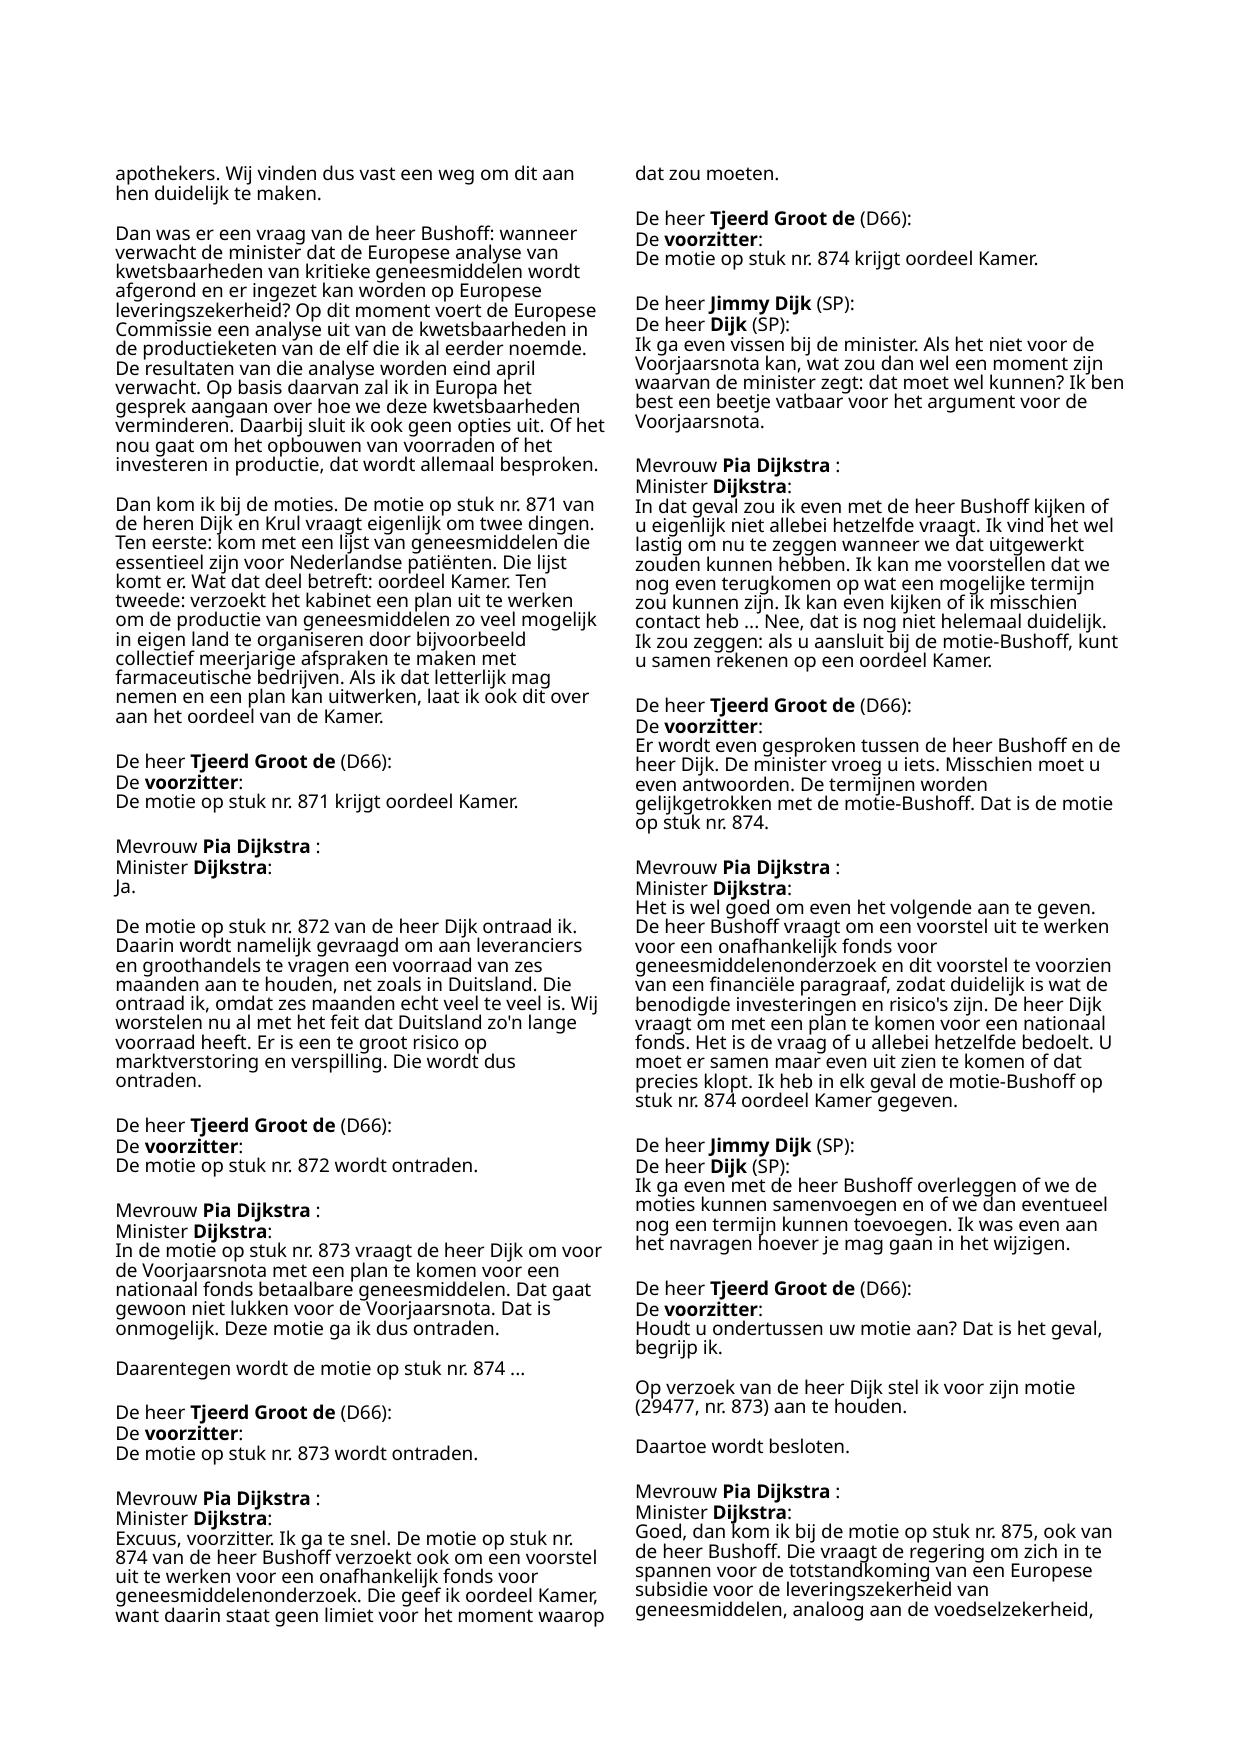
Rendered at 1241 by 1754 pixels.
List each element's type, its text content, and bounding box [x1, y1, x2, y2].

text De voorzitter: [635, 718, 1125, 737]
text De heer Dijk (SP): [635, 316, 1125, 336]
text Mevrouw Pia Dijkstra : [115, 1485, 605, 1510]
text Dan was er een vraag van de heer Bushoff: wanneer verwacht de minister dat de Europese analyse van kwetsbaarheden van kritieke geneesmiddelen wordt afgerond en er ingezet kan worden op Europese leveringszekerheid? Op dit moment voert de Europese Commissie een analyse uit van de kwetsbaarheden in de productieketen van de elf die ik al eerder noemde. De resultaten van die analyse worden eind april verwacht. Op basis daarvan zal ik in Europa het gesprek aangaan over hoe we deze kwetsbaarheden verminderen. Daarbij sluit ik ook geen opties uit. Of het nou gaat om het opbouwen van voorraden of het investeren in productie, dat wordt allemaal besproken. [115, 224, 605, 475]
text De heer Jimmy Dijk (SP): [635, 291, 1125, 316]
text De heer Tjeerd Groot de (D66): [635, 205, 1125, 231]
text Minister Dijkstra: [635, 880, 1125, 899]
text Mevrouw Pia Dijkstra : [115, 833, 605, 859]
text Houdt u ondertussen uw motie aan? Dat is het geval, begrijp ik. [635, 1320, 1125, 1358]
text dat zou moeten. [635, 165, 1125, 184]
text In de motie op stuk nr. 873 vraagt de heer Dijk om voor de Voorjaarsnota met een plan te komen voor een nationaal fonds betaalbare geneesmiddelen. Dat gaat gewoon niet lukken voor de Voorjaarsnota. Dat is onmogelijk. Deze motie ga ik dus ontraden. [115, 1242, 605, 1339]
text Minister Dijkstra: [115, 1510, 605, 1530]
text Goed, dan kom ik bij de motie op stuk nr. 875, ook van de heer Bushoff. Die vraagt de regering om zich in te spannen voor de totstandkoming van een Europese subsidie voor de leveringszekerheid van geneesmiddelen, analoog aan de voedselzekerheid, [635, 1523, 1125, 1620]
text De motie op stuk nr. 872 van de heer Dijk ontraad ik. Daarin wordt namelijk gevraagd om aan leveranciers en groothandels te vragen een voorraad van zes maanden aan te houden, net zoals in Duitsland. Die ontraad ik, omdat zes maanden echt veel te veel is. Wij worstelen nu al met het feit dat Duitsland zo'n lange voorraad heeft. Er is een te groot risico op marktverstoring en verspilling. Die wordt dus ontraden. [115, 918, 605, 1091]
text Er wordt even gesproken tussen de heer Bushoff en de heer Dijk. De minister vroeg u iets. Misschien moet u even antwoorden. De termijnen worden gelijkgetrokken met de motie-Bushoff. Dat is de motie op stuk nr. 874. [635, 737, 1125, 833]
text Ik ga even met de heer Bushoff overleggen of we de moties kunnen samenvoegen en of we dan eventueel nog een termijn kunnen toevoegen. Ik was even aan het navragen hoever je mag gaan in het wijzigen. [635, 1177, 1125, 1254]
text Minister Dijkstra: [635, 478, 1125, 498]
text De heer Tjeerd Groot de (D66): [115, 1112, 605, 1138]
text De voorzitter: [635, 1301, 1125, 1320]
text Daarentegen wordt de motie op stuk nr. 874 ... [115, 1359, 605, 1379]
text Op verzoek van de heer Dijk stel ik voor zijn motie (29477, nr. 873) aan te houden. [635, 1379, 1125, 1418]
text De motie op stuk nr. 871 krijgt oordeel Kamer. [115, 793, 605, 812]
text Ja. [115, 878, 605, 897]
text De voorzitter: [115, 1138, 605, 1157]
text In dat geval zou ik even met de heer Bushoff kijken of u eigenlijk niet allebei hetzelfde vraagt. Ik vind het wel lastig om nu te zeggen wanneer we dat uitgewerkt zouden kunnen hebben. Ik kan me voorstellen dat we nog even terugkomen op wat een mogelijke termijn zou kunnen zijn. Ik kan even kijken of ik misschien contact heb ... Nee, dat is nog niet helemaal duidelijk. Ik zou zeggen: als u aansluit bij de motie-Bushoff, kunt u samen rekenen op een oordeel Kamer. [635, 498, 1125, 671]
text De motie op stuk nr. 874 krijgt oordeel Kamer. [635, 250, 1125, 270]
text De heer Tjeerd Groot de (D66): [635, 1275, 1125, 1301]
text Mevrouw Pia Dijkstra : [635, 854, 1125, 880]
text Het is wel goed om even het volgende aan te geven. De heer Bushoff vraagt om een voorstel uit te werken voor een onafhankelijk fonds voor geneesmiddelenonderzoek en dit voorstel te voorzien van een financiële paragraaf, zodat duidelijk is wat de benodigde investeringen en risico's zijn. De heer Dijk vraagt om met een plan te komen voor een nationaal fonds. Het is de vraag of u allebei hetzelfde bedoelt. U moet er samen maar even uit zien te komen of dat precies klopt. Ik heb in elk geval de motie-Bushoff op stuk nr. 874 oordeel Kamer gegeven. [635, 899, 1125, 1111]
text Ik ga even vissen bij de minister. Als het niet voor de Voorjaarsnota kan, wat zou dan wel een moment zijn waarvan de minister zegt: dat moet wel kunnen? Ik ben best een beetje vatbaar voor het argument voor de Voorjaarsnota. [635, 336, 1125, 432]
text De voorzitter: [115, 774, 605, 793]
text De heer Tjeerd Groot de (D66): [115, 748, 605, 774]
text De heer Jimmy Dijk (SP): [635, 1132, 1125, 1158]
text De voorzitter: [115, 1425, 605, 1444]
text Excuus, voorzitter. Ik ga te snel. De motie op stuk nr. 874 van de heer Bushoff verzoekt ook om een voorstel uit te werken voor een onafhankelijk fonds voor geneesmiddelenonderzoek. Die geef ik oordeel Kamer, want daarin staat geen limiet voor het moment waarop [115, 1530, 605, 1626]
text apothekers. Wij vinden dus vast een weg om dit aan hen duidelijk te maken. [115, 165, 605, 204]
text De heer Tjeerd Groot de (D66): [115, 1399, 605, 1425]
text Mevrouw Pia Dijkstra : [115, 1197, 605, 1223]
text Mevrouw Pia Dijkstra : [635, 1478, 1125, 1504]
text De heer Dijk (SP): [635, 1158, 1125, 1177]
text Minister Dijkstra: [635, 1504, 1125, 1523]
text De motie op stuk nr. 873 wordt ontraden. [115, 1444, 605, 1464]
text Minister Dijkstra: [115, 1223, 605, 1242]
text Mevrouw Pia Dijkstra : [635, 453, 1125, 478]
text De heer Tjeerd Groot de (D66): [635, 692, 1125, 718]
text De motie op stuk nr. 872 wordt ontraden. [115, 1157, 605, 1177]
text Daartoe wordt besloten. [635, 1438, 1125, 1458]
text Dan kom ik bij de moties. De motie op stuk nr. 871 van de heren Dijk en Krul vraagt eigenlijk om twee dingen. Ten eerste: kom met een lijst van geneesmiddelen die essentieel zijn voor Nederlandse patiënten. Die lijst komt er. Wat dat deel betreft: oordeel Kamer. Ten tweede: verzoekt het kabinet een plan uit te werken om de productie van geneesmiddelen zo veel mogelijk in eigen land te organiseren door bijvoorbeeld collectief meerjarige afspraken te maken met farmaceutische bedrijven. Als ik dat letterlijk mag nemen en een plan kan uitwerken, laat ik ook dit over aan het oordeel van de Kamer. [115, 496, 605, 727]
text De voorzitter: [635, 231, 1125, 250]
text Minister Dijkstra: [115, 859, 605, 878]
